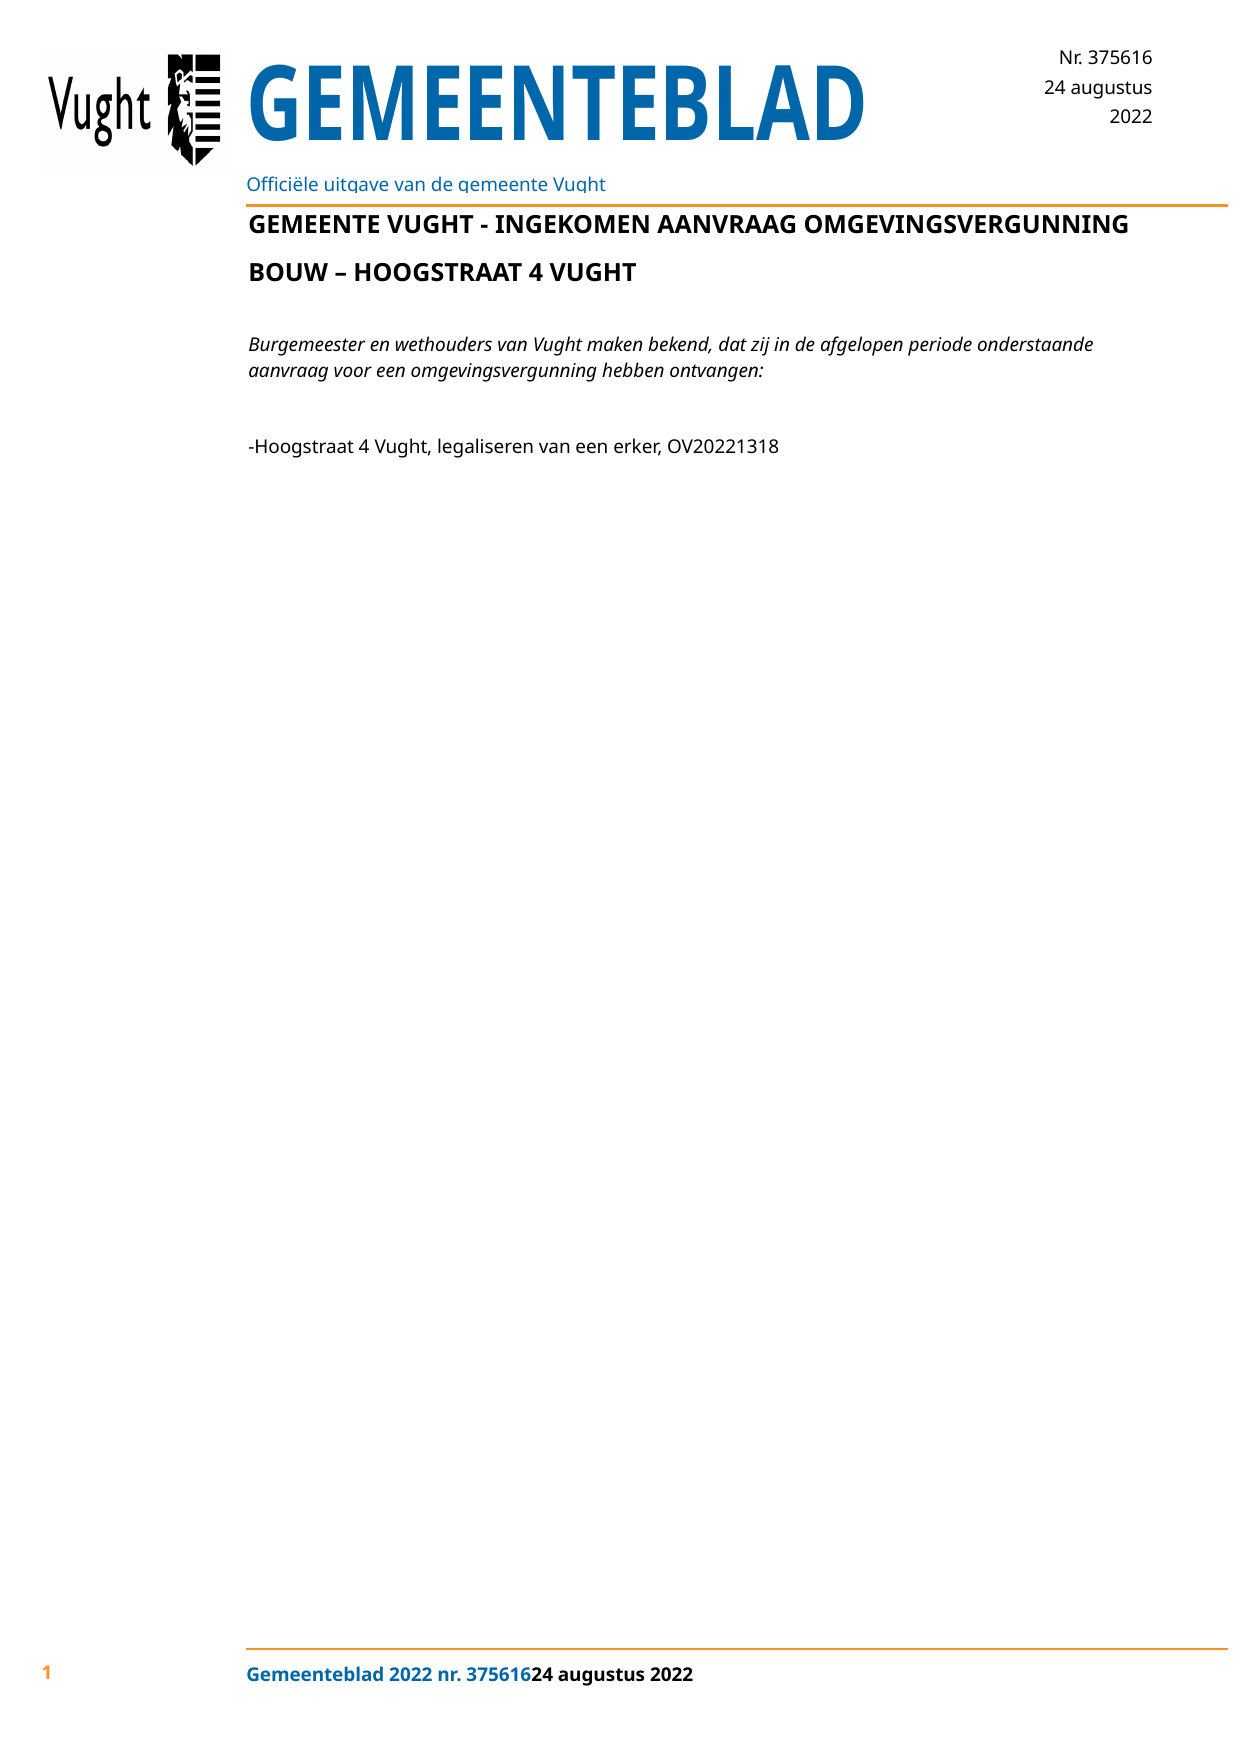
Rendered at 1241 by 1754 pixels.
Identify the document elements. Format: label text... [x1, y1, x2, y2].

text -Hoogstraat 4 Vught, legaliseren van een erker, OV20221318 [248, 433, 1152, 459]
text Burgemeester en wethouders van Vught maken bekend, dat zij in de afgelopen periode onderstaande aanvraag voor een omgevingsvergunning hebben ontvangen: [248, 331, 1152, 383]
picture [41, 47, 231, 172]
text GEMEENTE VUGHT - INGEKOMEN AANVRAAG OMGEVINGSVERGUNNING BOUW – HOOGSTRAAT 4 VUGHT [248, 207, 1152, 288]
